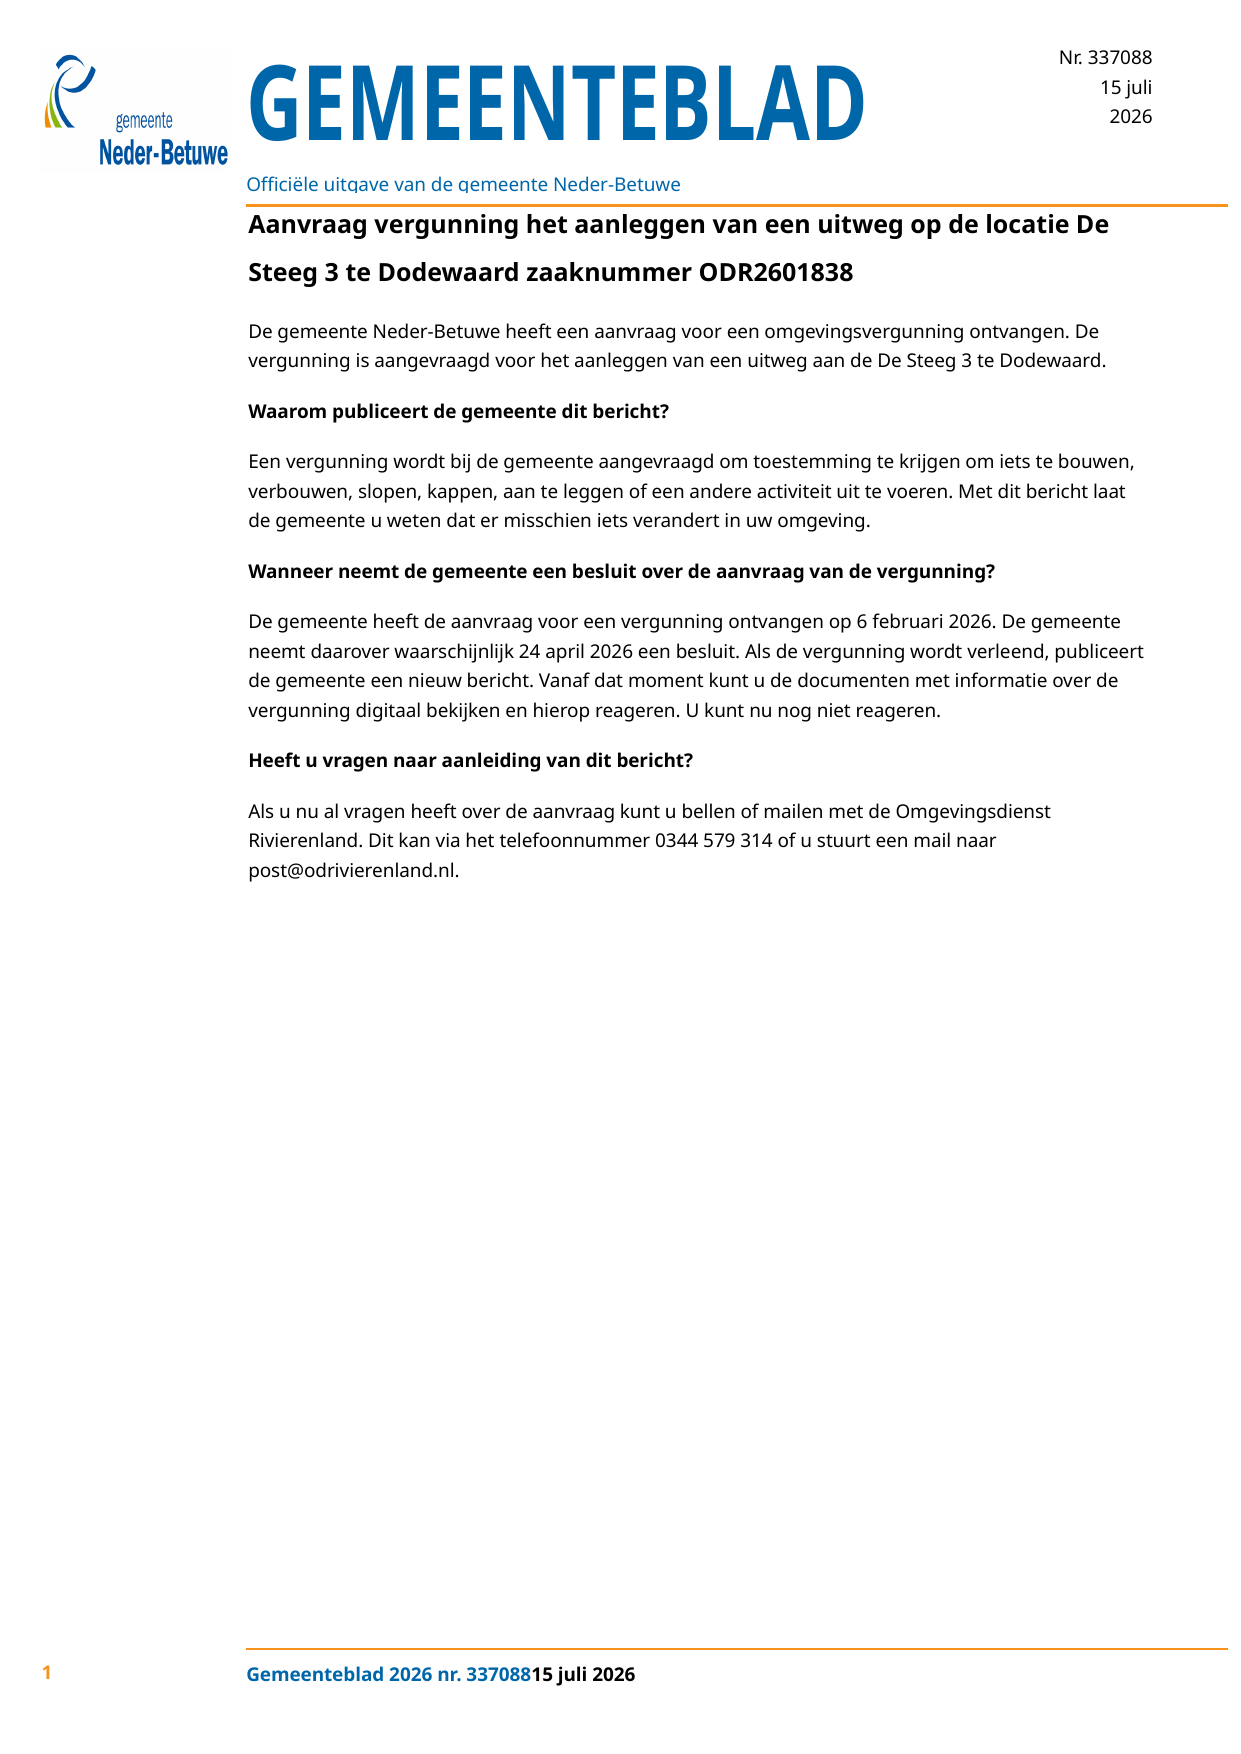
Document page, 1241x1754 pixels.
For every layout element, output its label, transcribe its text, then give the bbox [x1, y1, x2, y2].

text Aanvraag vergunning het aanleggen van een uitweg op de locatie De Steeg 3 te Dodewaard zaaknummer ODR2601838 [248, 207, 1152, 288]
text Wanneer neemt de gemeente een besluit over de aanvraag van de vergunning? [248, 558, 1152, 584]
text Waarom publiceert de gemeente dit bericht? [248, 398, 1152, 424]
text De gemeente heeft de aanvraag voor een vergunning ontvangen op 6 februari 2026. De gemeente neemt daarover waarschijnlijk 24 april 2026 een besluit. Als de vergunning wordt verleend, publiceert de gemeente een nieuw bericht. Vanaf dat moment kunt u de documenten met informatie over de vergunning digitaal bekijken en hierop reageren. U kunt nu nog niet reageren. [248, 608, 1152, 723]
picture [41, 47, 231, 172]
text De gemeente Neder-Betuwe heeft een aanvraag voor een omgevingsvergunning ontvangen. De vergunning is aangevraagd voor het aanleggen van een uitweg aan de De Steeg 3 te Dodewaard. [248, 318, 1152, 373]
text Heeft u vragen naar aanleiding van dit bericht? [248, 747, 1152, 773]
text Een vergunning wordt bij de gemeente aangevraagd om toestemming te krijgen om iets te bouwen, verbouwen, slopen, kappen, aan te leggen of een andere activiteit uit te voeren. Met dit bericht laat de gemeente u weten dat er misschien iets verandert in uw omgeving. [248, 448, 1152, 533]
text Als u nu al vragen heeft over de aanvraag kunt u bellen of mailen met de Omgevingsdienst Rivierenland. Dit kan via het telefoonnummer 0344 579 314 of u stuurt een mail naar post@odrivierenland.nl. [248, 798, 1152, 883]
